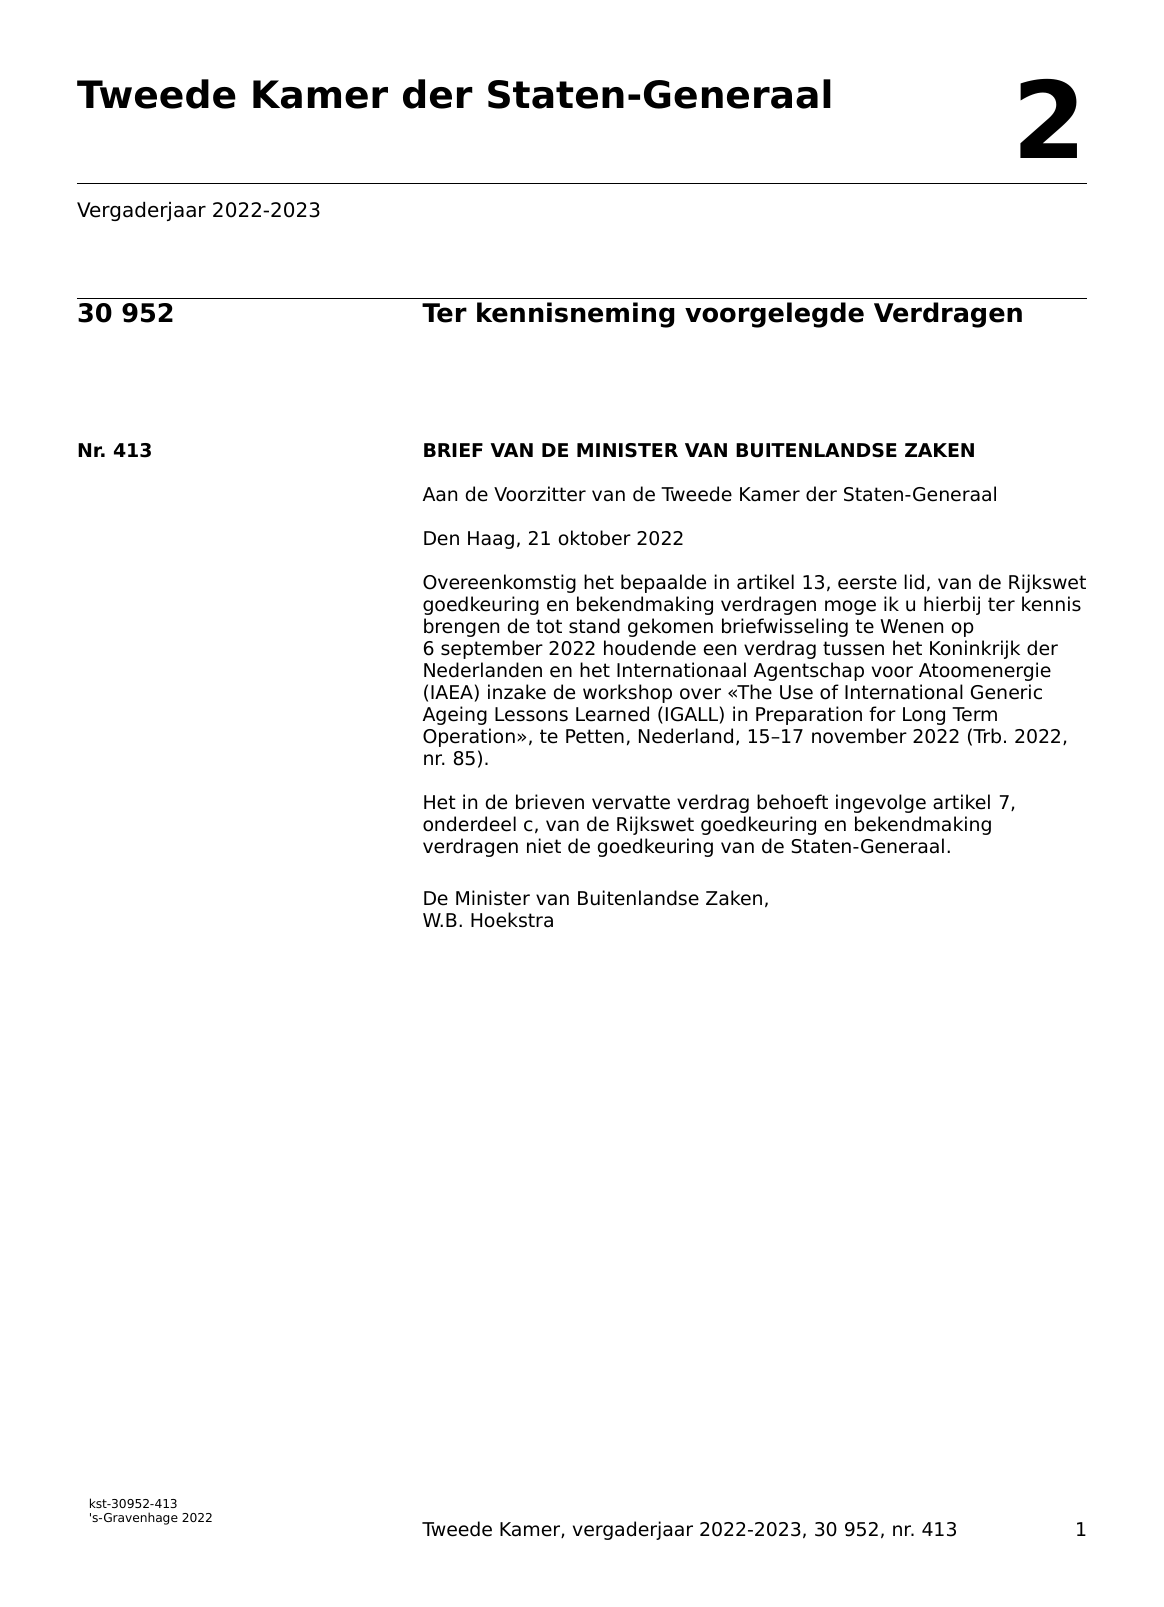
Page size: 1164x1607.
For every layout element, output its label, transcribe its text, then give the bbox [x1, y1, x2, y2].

subtitle Nr. 413 BRIEF VAN DE MINISTER VAN BUITENLANDSE ZAKEN [77, 440, 1087, 462]
table_cell Vergaderjaar 2022-2023 [77, 184, 1087, 298]
text De Minister van Buitenlandse Zaken, W.B. Hoekstra [422, 888, 1087, 932]
text Den Haag, 21 oktober 2022 [422, 528, 1087, 550]
text 's-Gravenhage 2022 [88, 1511, 323, 1525]
text kst-30952-413 [88, 1497, 323, 1511]
table_header Tweede Kamer der Staten-Generaal [77, 59, 886, 183]
subtitle 30 952 Ter kennisneming voorgelegde Verdragen [77, 299, 1087, 329]
text Het in de brieven vervatte verdrag behoeft ingevolge artikel 7, onderdeel c, van de Rijkswet goedkeuring en bekendmaking verdragen niet de goedkeuring van de Staten-Generaal. [422, 792, 1087, 858]
table_header 2 [886, 59, 1087, 183]
text Overeenkomstig het bepaalde in artikel 13, eerste lid, van de Rijkswet goedkeuring en bekendmaking verdragen moge ik u hierbij ter kennis brengen de tot stand gekomen briefwisseling te Wenen op 6 september 2022 houdende een verdrag tussen het Koninkrijk der Nederlanden en het Internationaal Agentschap voor Atoomenergie (IAEA) inzake de workshop over «The Use of International Generic Ageing Lessons Learned (IGALL) in Preparation for Long Term Operation», te Petten, Nederland, 15–17 november 2022 (Trb. 2022, nr. 85). [422, 572, 1087, 770]
text Aan de Voorzitter van de Tweede Kamer der Staten-Generaal [422, 484, 1087, 506]
